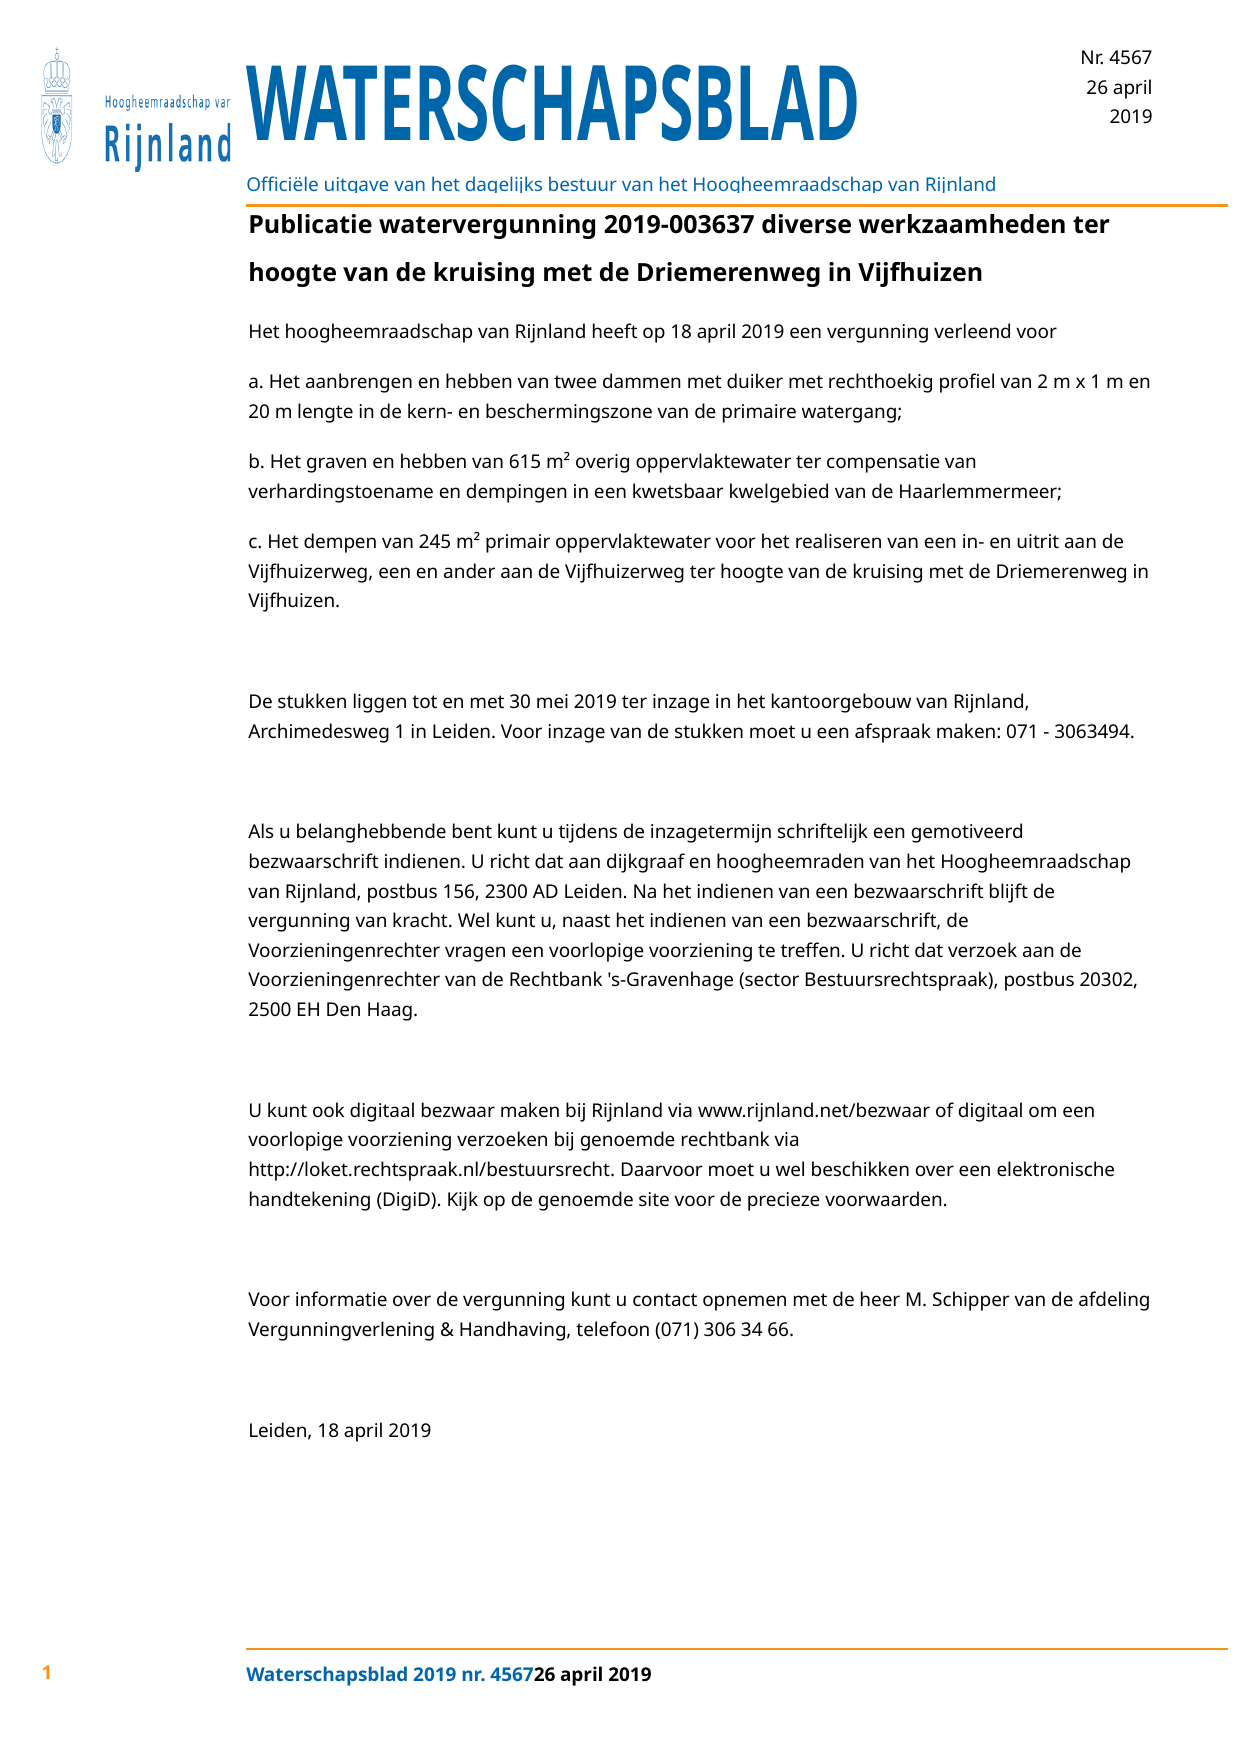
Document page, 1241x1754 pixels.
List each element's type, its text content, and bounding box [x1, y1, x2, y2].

text Voor informatie over de vergunning kunt u contact opnemen met de heer M. Schipper van de afdeling Vergunningverlening & Handhaving, telefoon (071) 306 34 66. [248, 1287, 1152, 1342]
text U kunt ook digitaal bezwaar maken bij Rijnland via www.rijnland.net/bezwaar of digitaal om een voorlopige voorziening verzoeken bij genoemde rechtbank via http://loket.rechtspraak.nl/bestuursrecht. Daarvoor moet u wel beschikken over een elektronische handtekening (DigiD). Kijk op de genoemde site voor de precieze voorwaarden. [248, 1097, 1152, 1212]
text b. Het graven en hebben van 615 m² overig oppervlaktewater ter compensatie van verhardingstoename en dempingen in een kwetsbaar kwelgebied van de Haarlemmermeer; [248, 448, 1152, 504]
text Als u belanghebbende bent kunt u tijdens de inzagetermijn schriftelijk een gemotiveerd bezwaarschrift indienen. U richt dat aan dijkgraaf en hoogheemraden van het Hoogheemraadschap van Rijnland, postbus 156, 2300 AD Leiden. Na het indienen van een bezwaarschrift blijft de vergunning van kracht. Wel kunt u, naast het indienen van een bezwaarschrift, de Voorzieningenrechter vragen een voorlopige voorziening te treffen. U richt dat verzoek aan de Voorzieningenrechter van de Rechtbank 's-Gravenhage (sector Bestuursrechtspraak), postbus 20302, 2500 EH Den Haag. [248, 819, 1152, 1022]
text Leiden, 18 april 2019 [248, 1417, 1152, 1443]
text c. Het dempen van 245 m² primair oppervlaktewater voor het realiseren van een in- en uitrit aan de Vijfhuizerweg, een en ander aan de Vijfhuizerweg ter hoogte van de kruising met de Driemerenweg in Vijfhuizen. [248, 528, 1152, 613]
text Het hoogheemraadschap van Rijnland heeft op 18 april 2019 een vergunning verleend voor [248, 318, 1152, 344]
text Publicatie watervergunning 2019-003637 diverse werkzaamheden ter hoogte van de kruising met de Driemerenweg in Vijfhuizen [248, 207, 1152, 288]
text De stukken liggen tot en met 30 mei 2019 ter inzage in het kantoorgebouw van Rijnland, Archimedesweg 1 in Leiden. Voor inzage van de stukken moet u een afspraak maken: 071 - 3063494. [248, 688, 1152, 744]
picture [41, 47, 231, 172]
text a. Het aanbrengen en hebben van twee dammen met duiker met rechthoekig profiel van 2 m x 1 m en 20 m lengte in de kern- en beschermingszone van de primaire watergang; [248, 368, 1152, 424]
